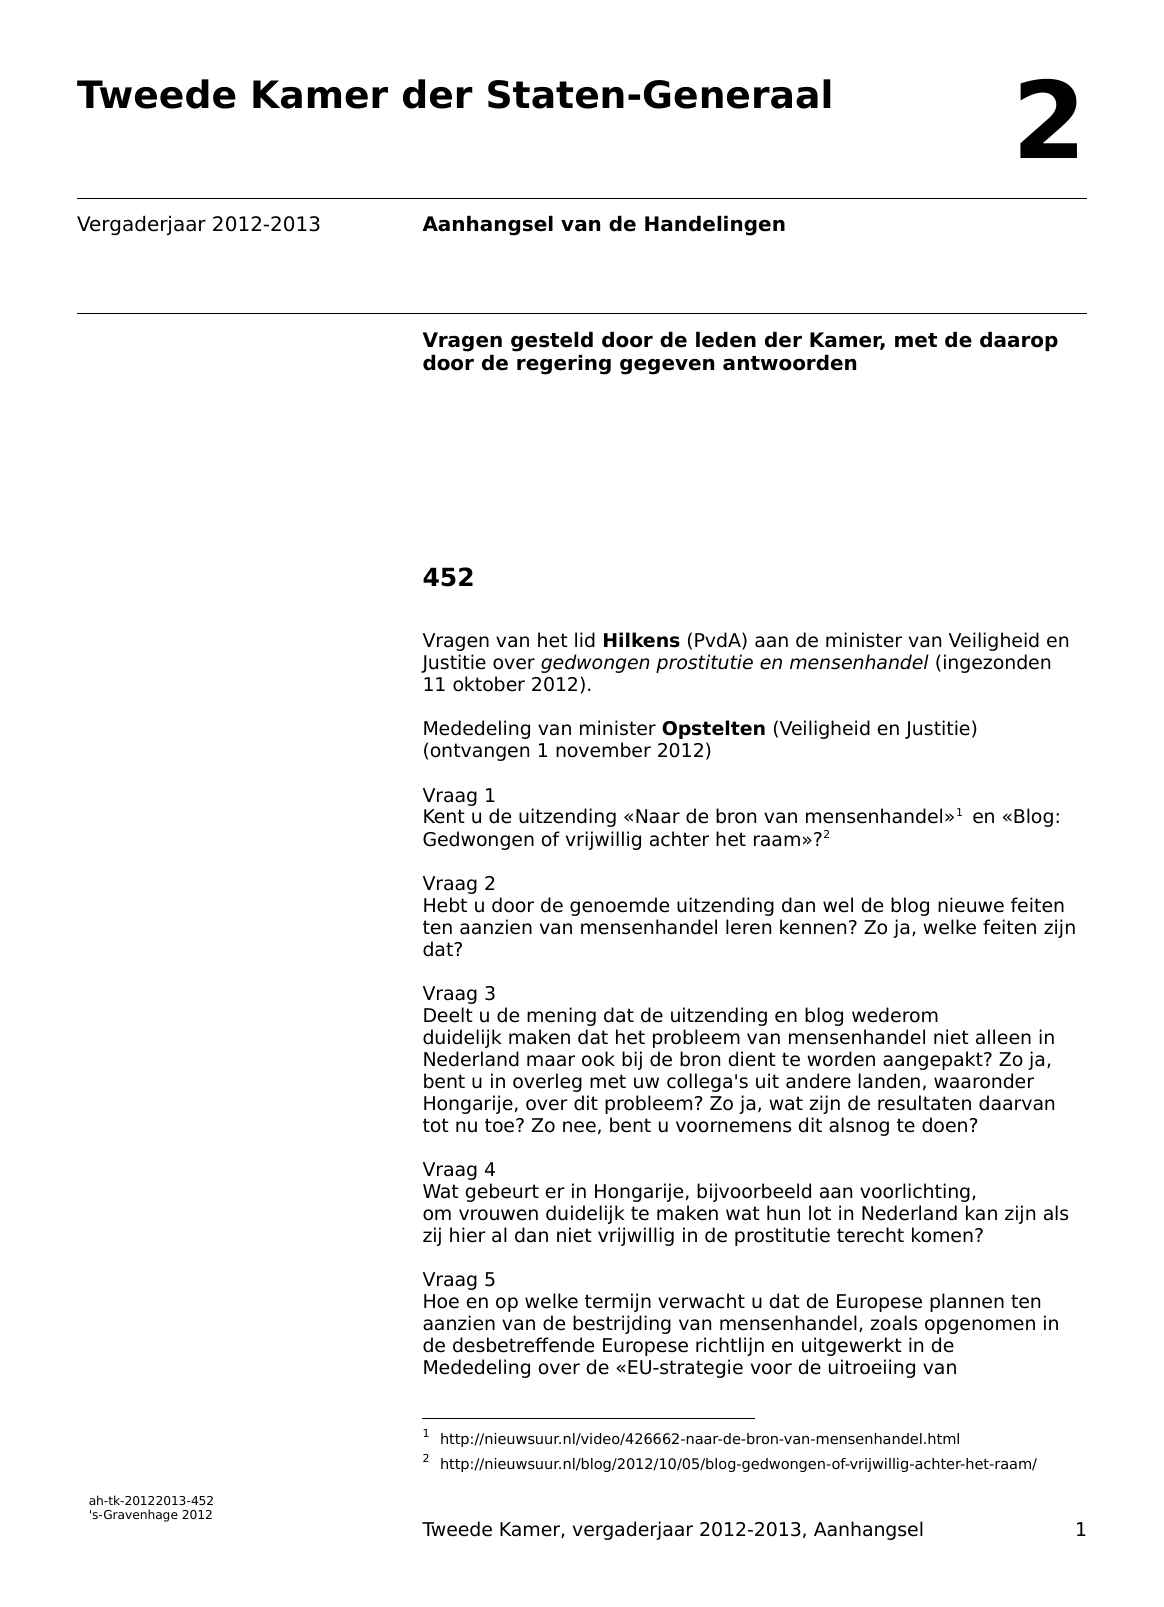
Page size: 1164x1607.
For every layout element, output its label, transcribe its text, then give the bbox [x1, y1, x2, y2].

table_cell Vergaderjaar 2012-2013 [77, 199, 422, 313]
table_header Tweede Kamer der Staten-Generaal [77, 59, 886, 198]
table_cell Aanhangsel van de Handelingen [422, 199, 1087, 313]
text Vraag 5 [422, 1269, 1087, 1291]
text 452 [422, 563, 1087, 592]
text Vraag 4 [422, 1159, 1087, 1181]
text Kent u de uitzending «Naar de bron van mensenhandel» en «Blog: Gedwongen of vrijwillig achter het raam»? [422, 806, 1087, 850]
text 's-Gravenhage 2012 [88, 1508, 323, 1522]
text Mededeling van minister Opstelten (Veiligheid en Justitie) (ontvangen 1 november 2012) [422, 718, 1087, 762]
table_header 2 [886, 59, 1087, 198]
text Vraag 1 [422, 784, 1087, 806]
text Hoe en op welke termijn verwacht u dat de Europese plannen ten aanzien van de bestrijding van mensenhandel, zoals opgenomen in de desbetreffende Europese richtlijn en uitgewerkt in de Mededeling over de «EU-strategie voor de uitroeiing van [422, 1291, 1087, 1379]
table_cell [77, 314, 422, 375]
text Vraag 3 [422, 983, 1087, 1005]
text http://nieuwsuur.nl/blog/2012/10/05/blog-gedwongen-of-vrijwillig-achter-het-raam/ [422, 1452, 1087, 1474]
text ah-tk-20122013-452 [88, 1494, 323, 1508]
text Wat gebeurt er in Hongarije, bijvoorbeeld aan voorlichting, om vrouwen duidelijk te maken wat hun lot in Nederland kan zijn als zij hier al dan niet vrijwillig in de prostitutie terecht komen? [422, 1181, 1087, 1247]
text Deelt u de mening dat de uitzending en blog wederom duidelijk maken dat het probleem van mensenhandel niet alleen in Nederland maar ook bij de bron dient te worden aangepakt? Zo ja, bent u in overleg met uw collega's uit andere landen, waaronder Hongarije, over dit probleem? Zo ja, wat zijn de resultaten daarvan tot nu toe? Zo nee, bent u voornemens dit alsnog te doen? [422, 1005, 1087, 1137]
text Vragen van het lid Hilkens (PvdA) aan de minister van Veiligheid en Justitie over gedwongen prostitutie en mensenhandel (ingezonden 11 oktober 2012). [422, 630, 1087, 696]
text Hebt u door de genoemde uitzending dan wel de blog nieuwe feiten ten aanzien van mensenhandel leren kennen? Zo ja, welke feiten zijn dat? [422, 894, 1087, 961]
text http://nieuwsuur.nl/video/426662-naar-de-bron-van-mensenhandel.html [422, 1427, 1087, 1449]
table_cell Vragen gesteld door de leden der Kamer, met de daarop door de regering gegeven antwoorden [422, 314, 1087, 375]
text Vraag 2 [422, 873, 1087, 894]
